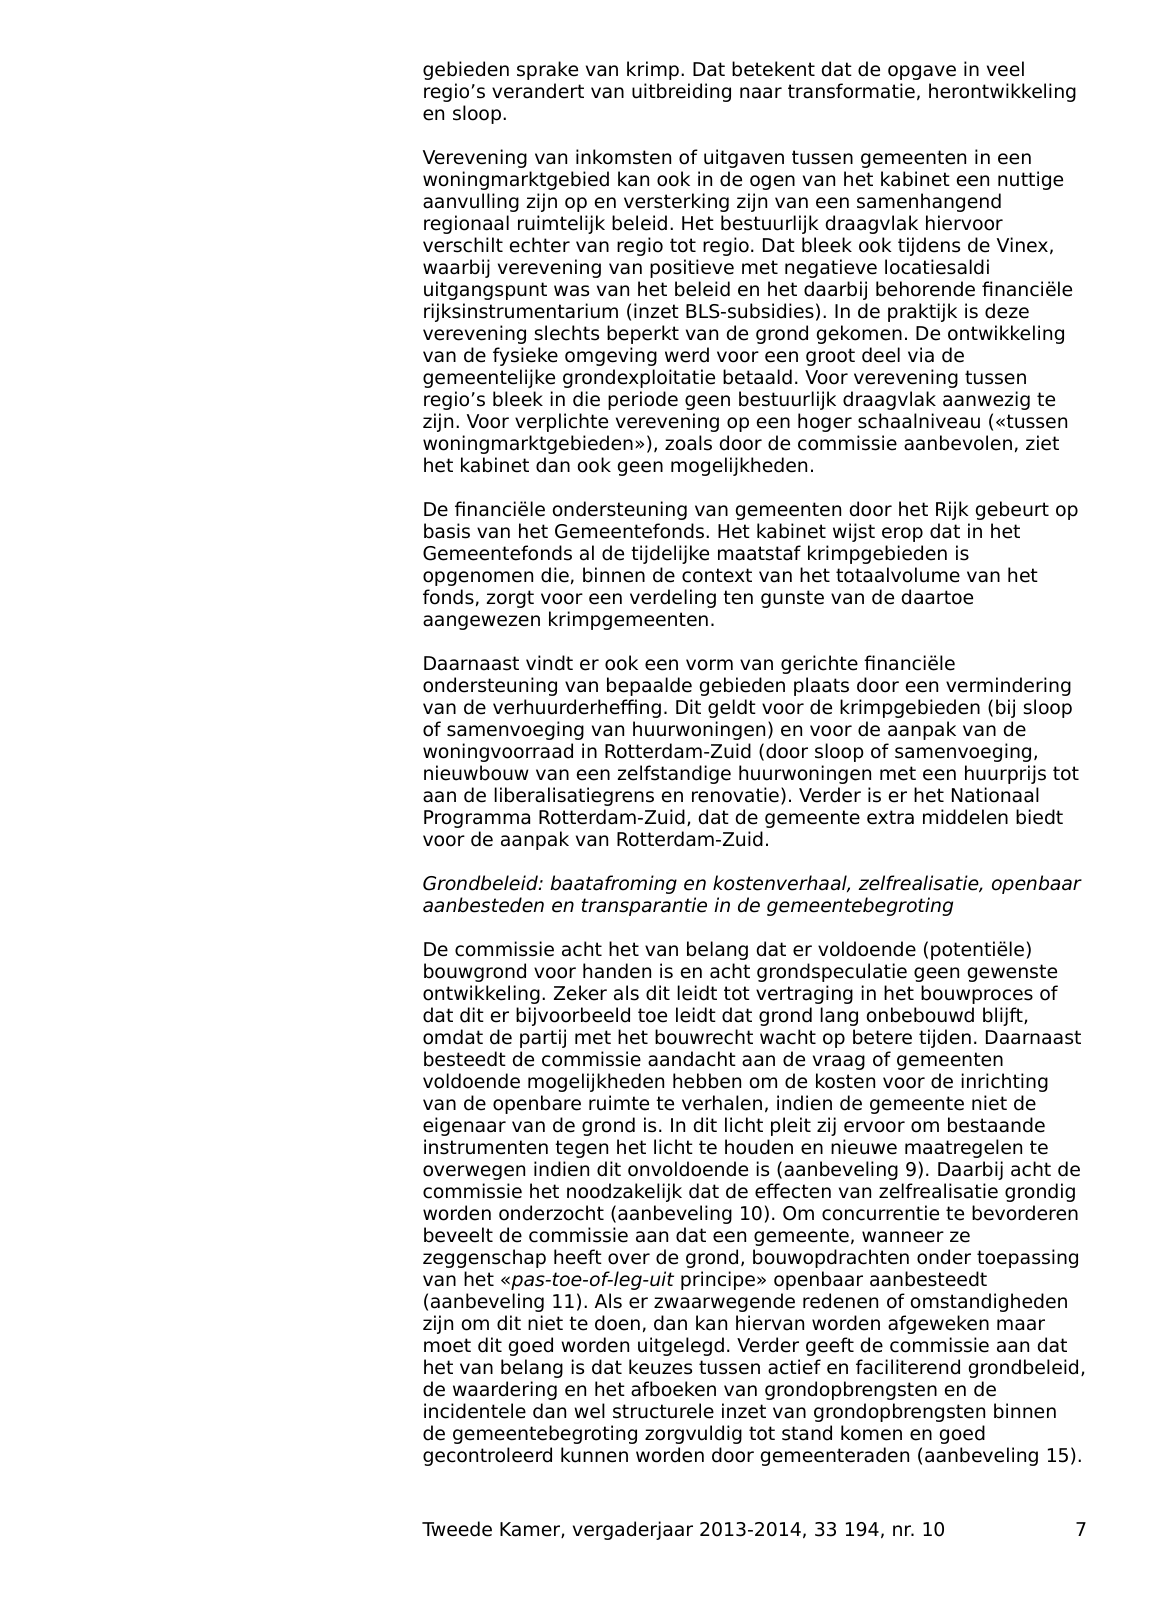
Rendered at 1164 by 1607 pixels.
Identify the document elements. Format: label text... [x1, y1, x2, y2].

subtitle Grondbeleid: baatafroming en kostenverhaal, zelfrealisatie, openbaar aanbesteden en transparantie in de gemeentebegroting [422, 873, 1087, 917]
text De financiële ondersteuning van gemeenten door het Rijk gebeurt op basis van het Gemeentefonds. Het kabinet wijst erop dat in het Gemeentefonds al de tijdelijke maatstaf krimpgebieden is opgenomen die, binnen de context van het totaalvolume van het fonds, zorgt voor een verdeling ten gunste van de daartoe aangewezen krimpgemeenten. [422, 499, 1087, 631]
text gebieden sprake van krimp. Dat betekent dat de opgave in veel regio’s verandert van uitbreiding naar transformatie, herontwikkeling en sloop. [422, 59, 1087, 125]
text De commissie acht het van belang dat er voldoende (potentiële) bouwgrond voor handen is en acht grondspeculatie geen gewenste ontwikkeling. Zeker als dit leidt tot vertraging in het bouwproces of dat dit er bijvoorbeeld toe leidt dat grond lang onbebouwd blijft, omdat de partij met het bouwrecht wacht op betere tijden. Daarnaast besteedt de commissie aandacht aan de vraag of gemeenten voldoende mogelijkheden hebben om de kosten voor de inrichting van de openbare ruimte te verhalen, indien de gemeente niet de eigenaar van de grond is. In dit licht pleit zij ervoor om bestaande instrumenten tegen het licht te houden en nieuwe maatregelen te overwegen indien dit onvoldoende is (aanbeveling 9). Daarbij acht de commissie het noodzakelijk dat de effecten van zelfrealisatie grondig worden onderzocht (aanbeveling 10). Om concurrentie te bevorderen beveelt de commissie aan dat een gemeente, wanneer ze zeggenschap heeft over de grond, bouwopdrachten onder toepassing van het «pas-toe-of-leg-uit principe» openbaar aanbesteedt (aanbeveling 11). Als er zwaarwegende redenen of omstandigheden zijn om dit niet te doen, dan kan hiervan worden afgeweken maar moet dit goed worden uitgelegd. Verder geeft de commissie aan dat het van belang is dat keuzes tussen actief en faciliterend grondbeleid, de waardering en het afboeken van grondopbrengsten en de incidentele dan wel structurele inzet van grondopbrengsten binnen de gemeentebegroting zorgvuldig tot stand komen en goed gecontroleerd kunnen worden door gemeenteraden (aanbeveling 15). [422, 939, 1087, 1467]
text Verevening van inkomsten of uitgaven tussen gemeenten in een woningmarktgebied kan ook in de ogen van het kabinet een nuttige aanvulling zijn op en versterking zijn van een samenhangend regionaal ruimtelijk beleid. Het bestuurlijk draagvlak hiervoor verschilt echter van regio tot regio. Dat bleek ook tijdens de Vinex, waarbij verevening van positieve met negatieve locatiesaldi uitgangspunt was van het beleid en het daarbij behorende financiële rijksinstrumentarium (inzet BLS-subsidies). In de praktijk is deze verevening slechts beperkt van de grond gekomen. De ontwikkeling van de fysieke omgeving werd voor een groot deel via de gemeentelijke grondexploitatie betaald. Voor verevening tussen regio’s bleek in die periode geen bestuurlijk draagvlak aanwezig te zijn. Voor verplichte verevening op een hoger schaalniveau («tussen woningmarktgebieden»), zoals door de commissie aanbevolen, ziet het kabinet dan ook geen mogelijkheden. [422, 147, 1087, 477]
text Daarnaast vindt er ook een vorm van gerichte financiële ondersteuning van bepaalde gebieden plaats door een vermindering van de verhuurderheffing. Dit geldt voor de krimpgebieden (bij sloop of samenvoeging van huurwoningen) en voor de aanpak van de woningvoorraad in Rotterdam-Zuid (door sloop of samenvoeging, nieuwbouw van een zelfstandige huurwoningen met een huurprijs tot aan de liberalisatiegrens en renovatie). Verder is er het Nationaal Programma Rotterdam-Zuid, dat de gemeente extra middelen biedt voor de aanpak van Rotterdam-Zuid. [422, 653, 1087, 851]
